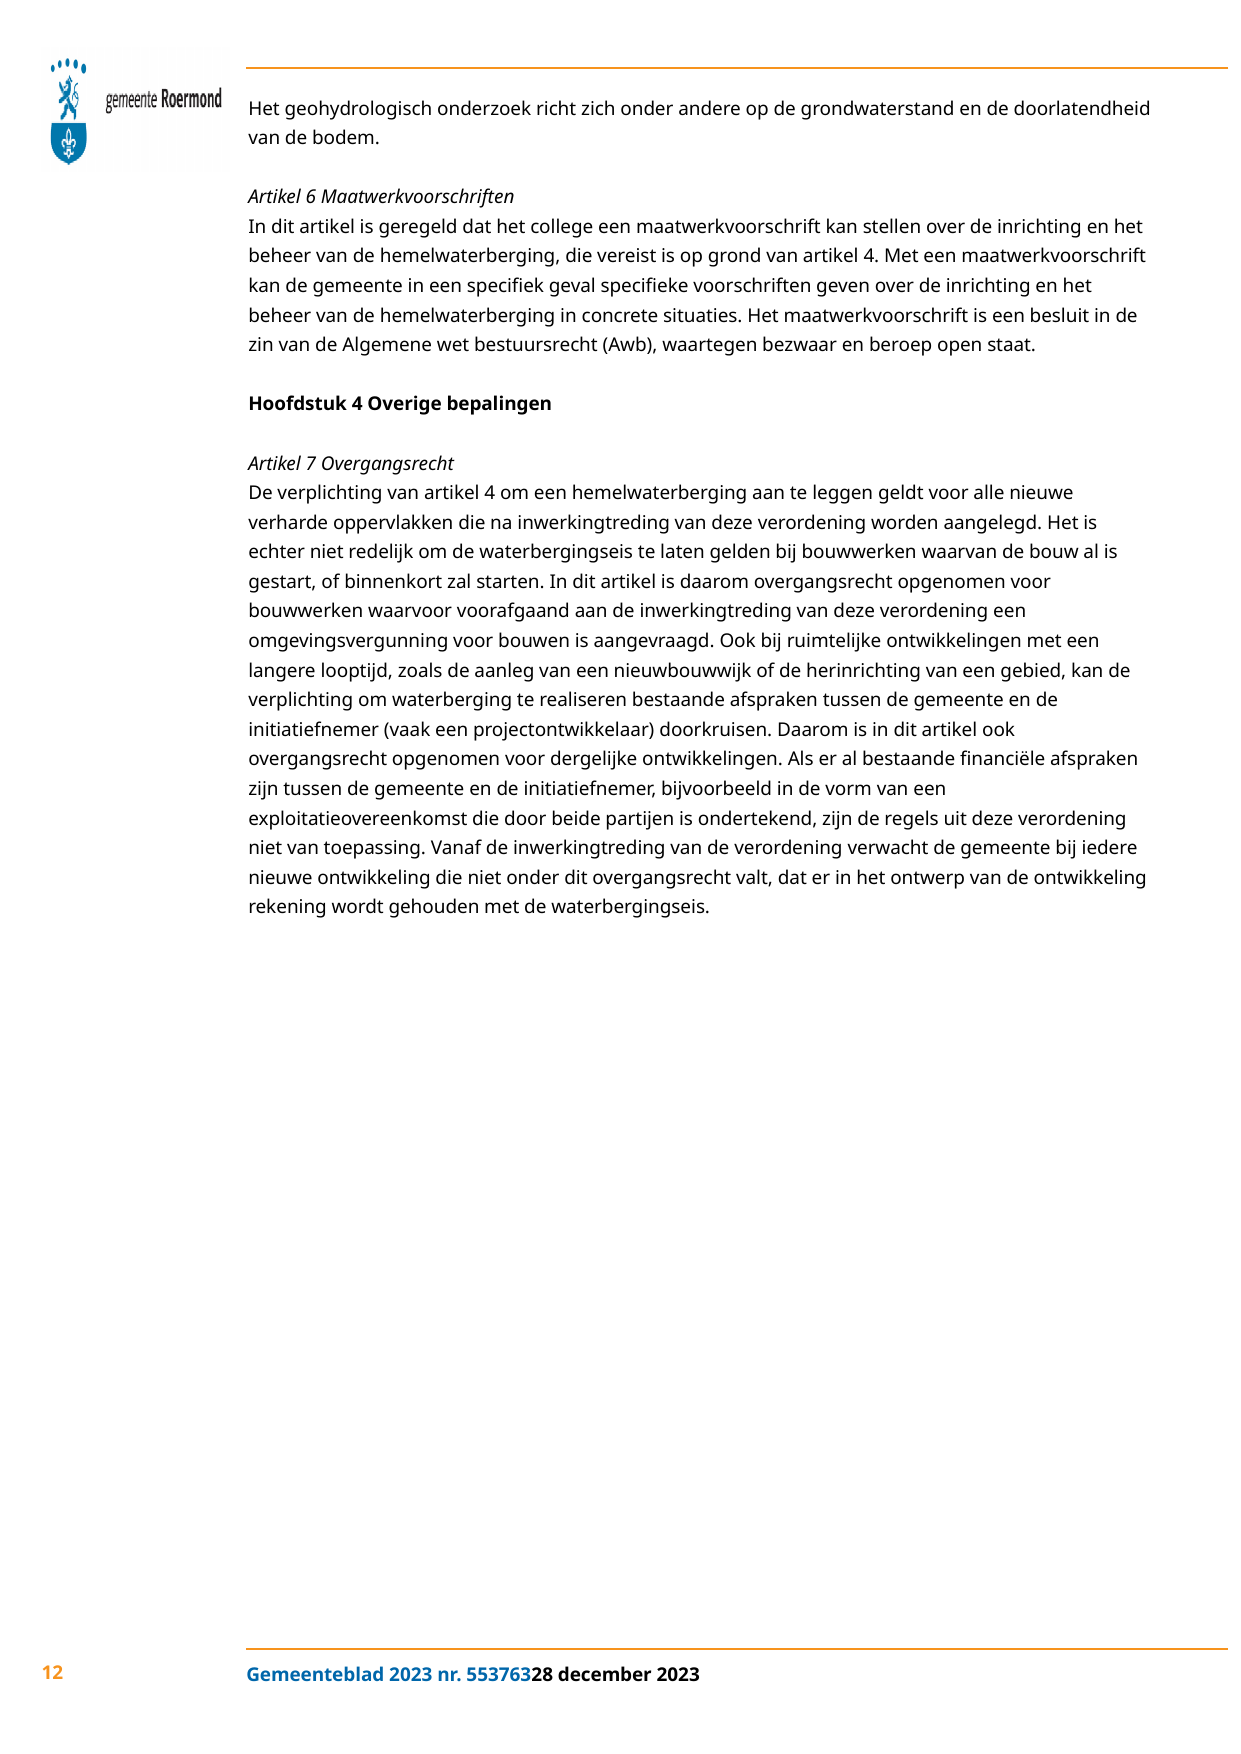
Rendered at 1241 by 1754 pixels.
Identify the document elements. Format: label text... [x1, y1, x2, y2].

picture [41, 47, 231, 172]
text Hoofdstuk 4 Overige bepalingen [248, 391, 1152, 416]
text Artikel 7 Overgangsrecht [248, 450, 1152, 476]
text Artikel 6 Maatwerkvoorschriften [248, 183, 1152, 209]
text Het geohydrologisch onderzoek richt zich onder andere op de grondwaterstand en de doorlatendheid van de bodem. [248, 95, 1152, 150]
text De verplichting van artikel 4 om een hemelwaterberging aan te leggen geldt voor alle nieuwe verharde oppervlakken die na inwerkingtreding van deze verordening worden aangelegd. Het is echter niet redelijk om de waterbergingseis te laten gelden bij bouwwerken waarvan de bouw al is gestart, of binnenkort zal starten. In dit artikel is daarom overgangsrecht opgenomen voor bouwwerken waarvoor voorafgaand aan de inwerkingtreding van deze verordening een omgevingsvergunning voor bouwen is aangevraagd. Ook bij ruimtelijke ontwikkelingen met een langere looptijd, zoals de aanleg van een nieuwbouwwijk of de herinrichting van een gebied, kan de verplichting om waterberging te realiseren bestaande afspraken tussen de gemeente en de initiatiefnemer (vaak een projectontwikkelaar) doorkruisen. Daarom is in dit artikel ook overgangsrecht opgenomen voor dergelijke ontwikkelingen. Als er al bestaande financiële afspraken zijn tussen de gemeente en de initiatiefnemer, bijvoorbeeld in de vorm van een exploitatieovereenkomst die door beide partijen is ondertekend, zijn de regels uit deze verordening niet van toepassing. Vanaf de inwerkingtreding van de verordening verwacht de gemeente bij iedere nieuwe ontwikkeling die niet onder dit overgangsrecht valt, dat er in het ontwerp van de ontwikkeling rekening wordt gehouden met de waterbergingseis. [248, 479, 1152, 919]
text In dit artikel is geregeld dat het college een maatwerkvoorschrift kan stellen over de inrichting en het beheer van de hemelwaterberging, die vereist is op grond van artikel 4. Met een maatwerkvoorschrift kan de gemeente in een specifiek geval specifieke voorschriften geven over de inrichting en het beheer van de hemelwaterberging in concrete situaties. Het maatwerkvoorschrift is een besluit in de zin van de Algemene wet bestuursrecht (Awb), waartegen bezwaar en beroep open staat. [248, 213, 1152, 357]
